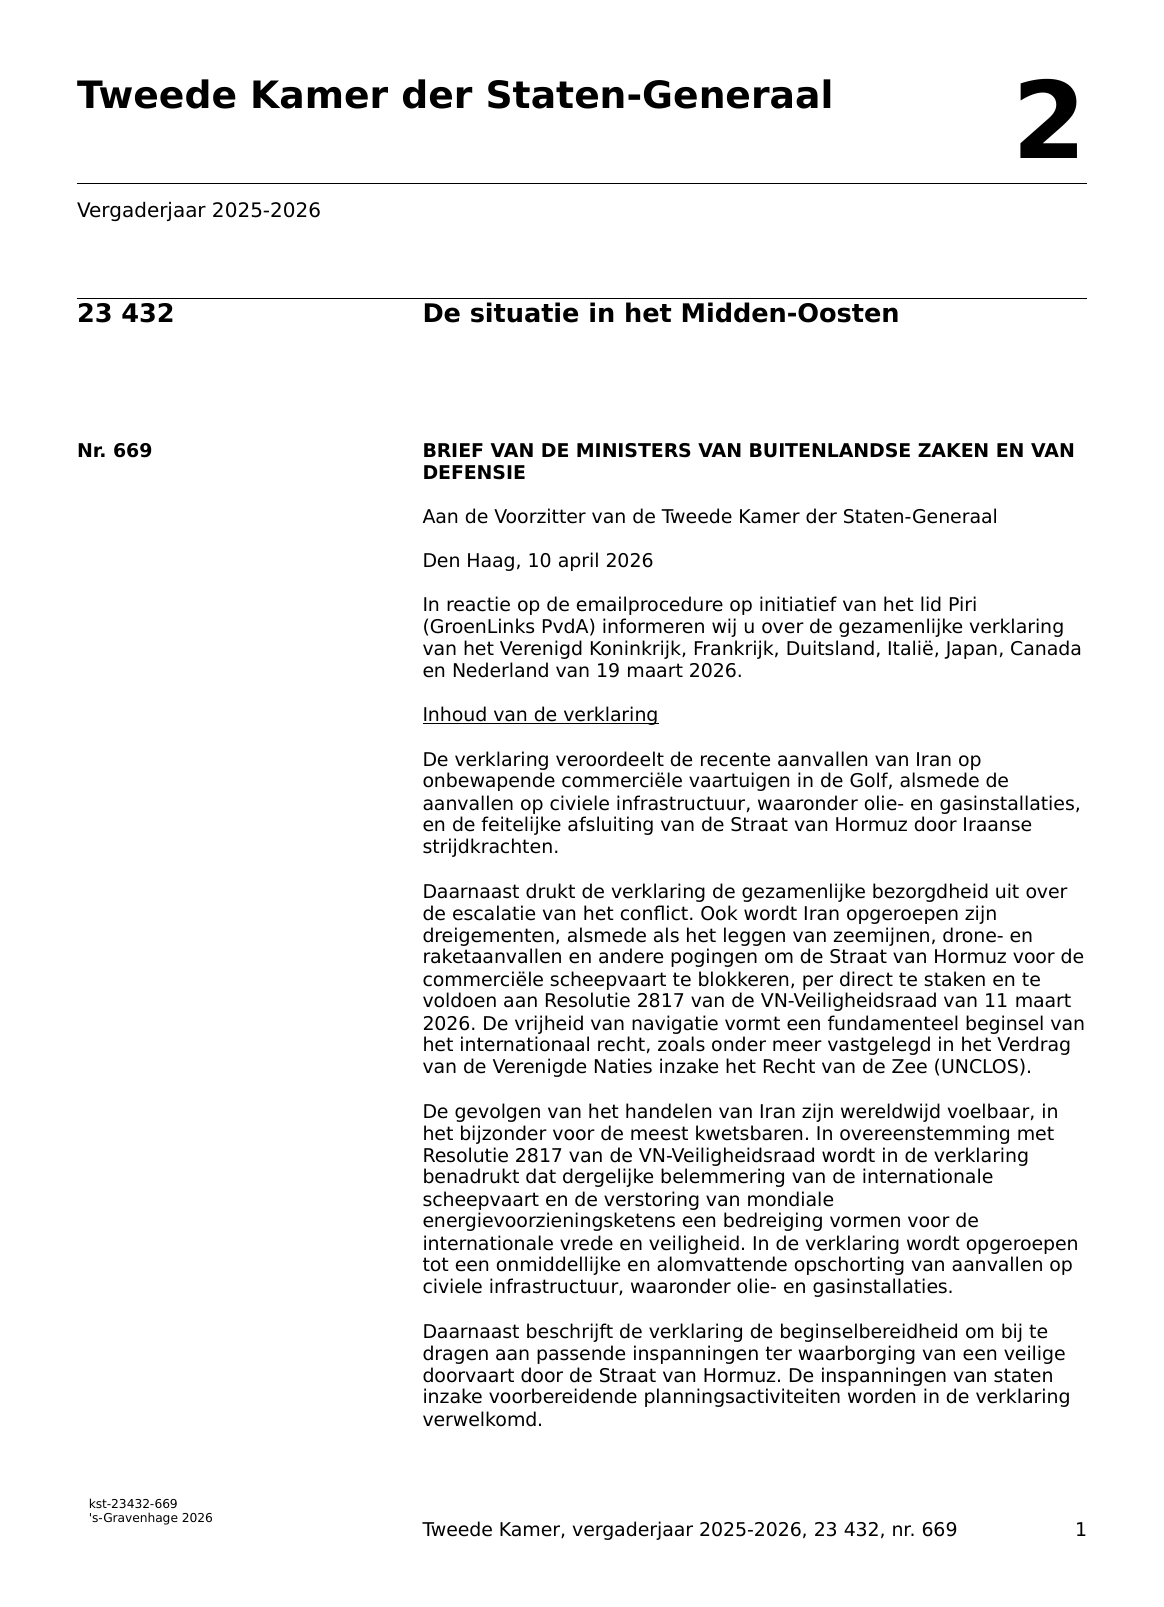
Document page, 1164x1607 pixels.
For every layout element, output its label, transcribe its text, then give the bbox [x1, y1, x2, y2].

text Den Haag, 10 april 2026 [422, 550, 1087, 572]
text De verklaring veroordeelt de recente aanvallen van Iran op onbewapende commerciële vaartuigen in de Golf, alsmede de aanvallen op civiele infrastructuur, waaronder olie- en gasinstallaties, en de feitelijke afsluiting van de Straat van Hormuz door Iraanse strijdkrachten. [422, 748, 1087, 858]
text In reactie op de emailprocedure op initiatief van het lid Piri (GroenLinks PvdA) informeren wij u over de gezamenlijke verklaring van het Verenigd Koninkrijk, Frankrijk, Duitsland, Italië, Japan, Canada en Nederland van 19 maart 2026. [422, 594, 1087, 682]
text 's-Gravenhage 2026 [88, 1511, 323, 1525]
table_cell Vergaderjaar 2025-2026 [77, 184, 1087, 298]
subtitle Inhoud van de verklaring [422, 704, 1087, 726]
text Daarnaast drukt de verklaring de gezamenlijke bezorgdheid uit over de escalatie van het conflict. Ook wordt Iran opgeroepen zijn dreigementen, alsmede als het leggen van zeemijnen, drone- en raketaanvallen en andere pogingen om de Straat van Hormuz voor de commerciële scheepvaart te blokkeren, per direct te staken en te voldoen aan Resolutie 2817 van de VN-Veiligheidsraad van 11 maart 2026. De vrijheid van navigatie vormt een fundamenteel beginsel van het internationaal recht, zoals onder meer vastgelegd in het Verdrag van de Verenigde Naties inzake het Recht van de Zee (UNCLOS). [422, 881, 1087, 1078]
table_header 2 [886, 59, 1087, 183]
text Daarnaast beschrijft de verklaring de beginselbereidheid om bij te dragen aan passende inspanningen ter waarborging van een veilige doorvaart door de Straat van Hormuz. De inspanningen van staten inzake voorbereidende planningsactiviteiten worden in de verklaring verwelkomd. [422, 1321, 1087, 1430]
text kst-23432-669 [88, 1497, 323, 1511]
table_header Tweede Kamer der Staten-Generaal [77, 59, 886, 183]
subtitle 23 432 De situatie in het Midden-Oosten [77, 299, 1087, 329]
text De gevolgen van het handelen van Iran zijn wereldwijd voelbaar, in het bijzonder voor de meest kwetsbaren. In overeenstemming met Resolutie 2817 van de VN-Veiligheidsraad wordt in de verklaring benadrukt dat dergelijke belemmering van de internationale scheepvaart en de verstoring van mondiale energievoorzieningsketens een bedreiging vormen voor de internationale vrede en veiligheid. In de verklaring wordt opgeroepen tot een onmiddellijke en alomvattende opschorting van aanvallen op civiele infrastructuur, waaronder olie- en gasinstallaties. [422, 1101, 1087, 1298]
subtitle Nr. 669 BRIEF VAN DE MINISTERS VAN BUITENLANDSE ZAKEN EN VAN DEFENSIE [77, 440, 1087, 484]
text Aan de Voorzitter van de Tweede Kamer der Staten-Generaal [422, 506, 1087, 528]
